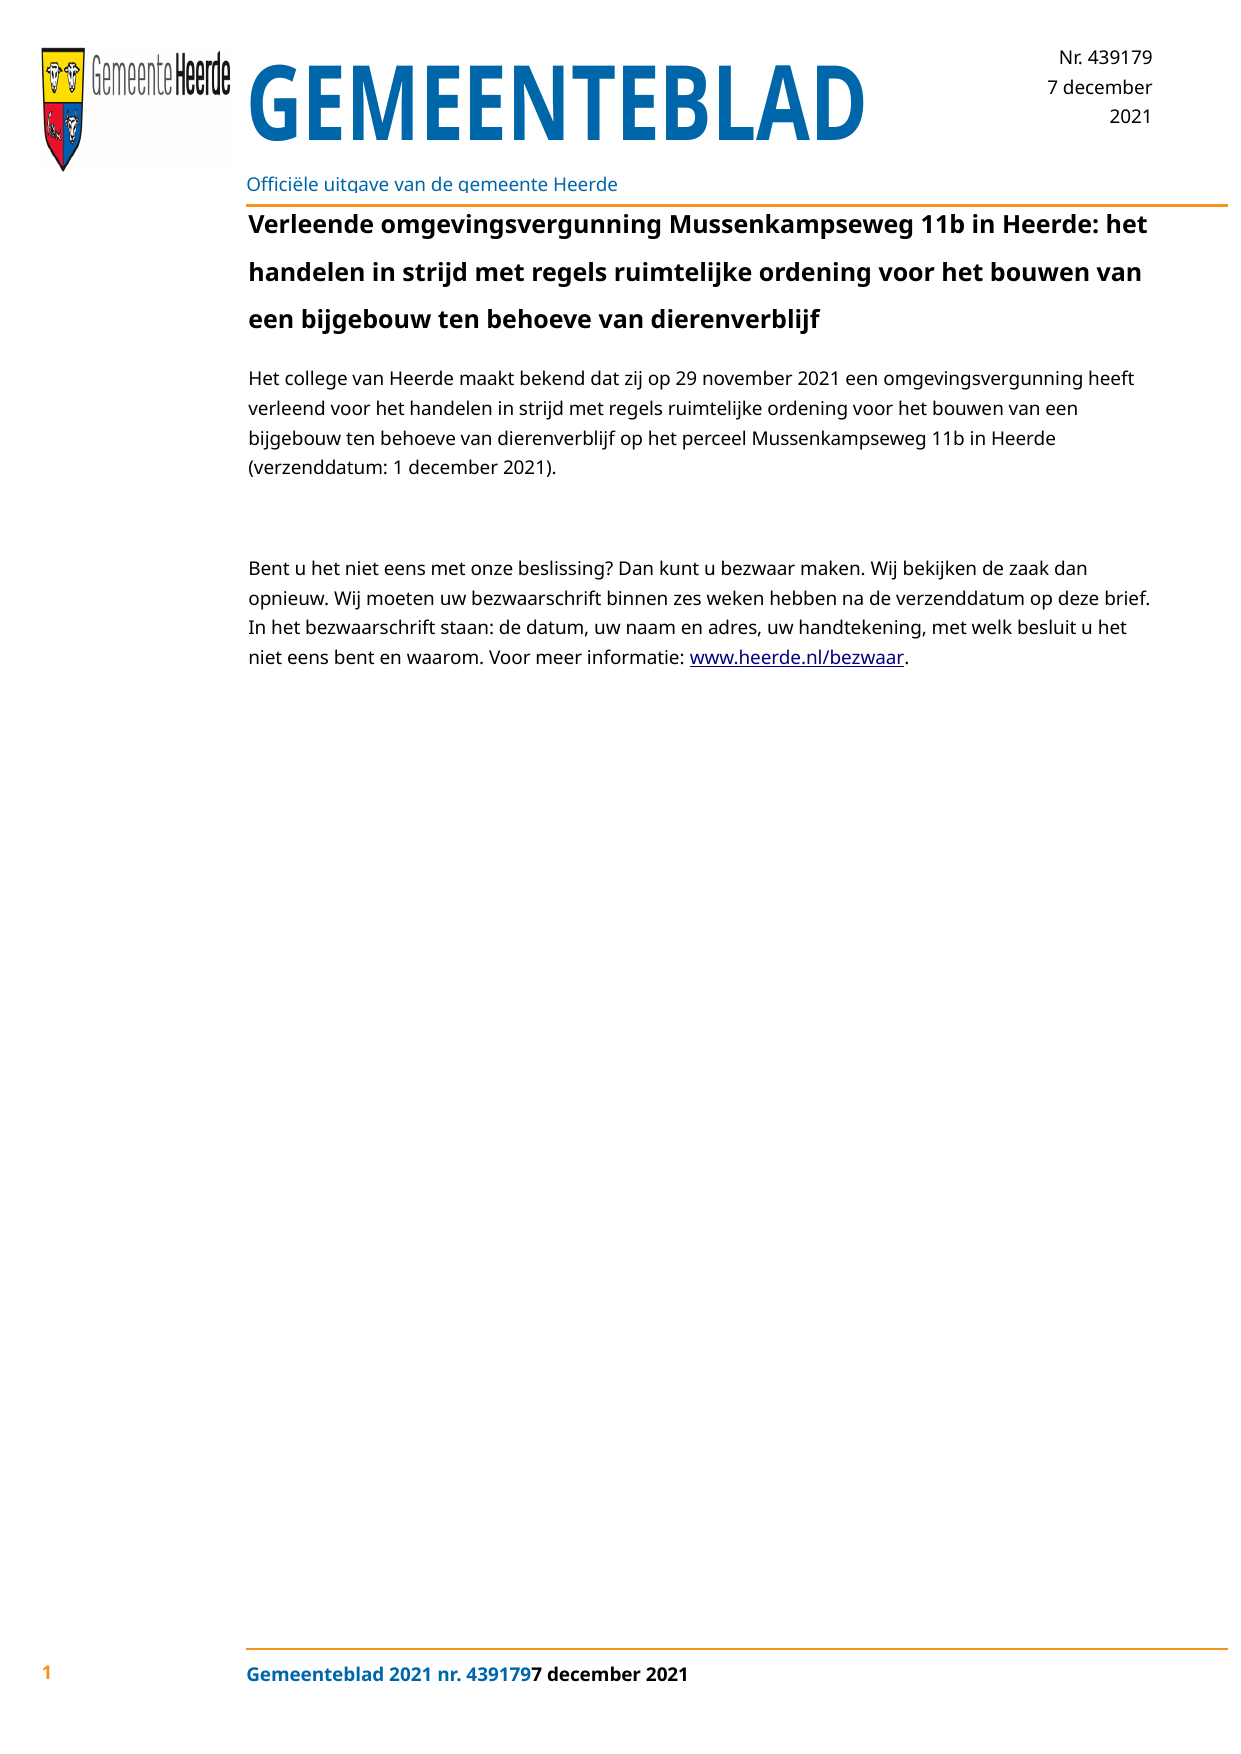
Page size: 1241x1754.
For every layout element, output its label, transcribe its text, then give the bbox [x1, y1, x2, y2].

text Het college van Heerde maakt bekend dat zij op 29 november 2021 een omgevingsvergunning heeft verleend voor het handelen in strijd met regels ruimtelijke ordening voor het bouwen van een bijgebouw ten behoeve van dierenverblijf op het perceel Mussenkampseweg 11b in Heerde (verzenddatum: 1 december 2021). [248, 366, 1152, 480]
picture [41, 47, 231, 172]
text Verleende omgevingsvergunning Mussenkampseweg 11b in Heerde: het handelen in strijd met regels ruimtelijke ordening voor het bouwen van een bijgebouw ten behoeve van dierenverblijf [248, 207, 1152, 336]
text Bent u het niet eens met onze beslissing? Dan kunt u bezwaar maken. Wij bekijken de zaak dan opnieuw. Wij moeten uw bezwaarschrift binnen zes weken hebben na de verzenddatum op deze brief. In het bezwaarschrift staan: de datum, uw naam en adres, uw handtekening, met welk besluit u het niet eens bent en waarom. Voor meer informatie: www.heerde.nl/bezwaar. [248, 555, 1152, 669]
